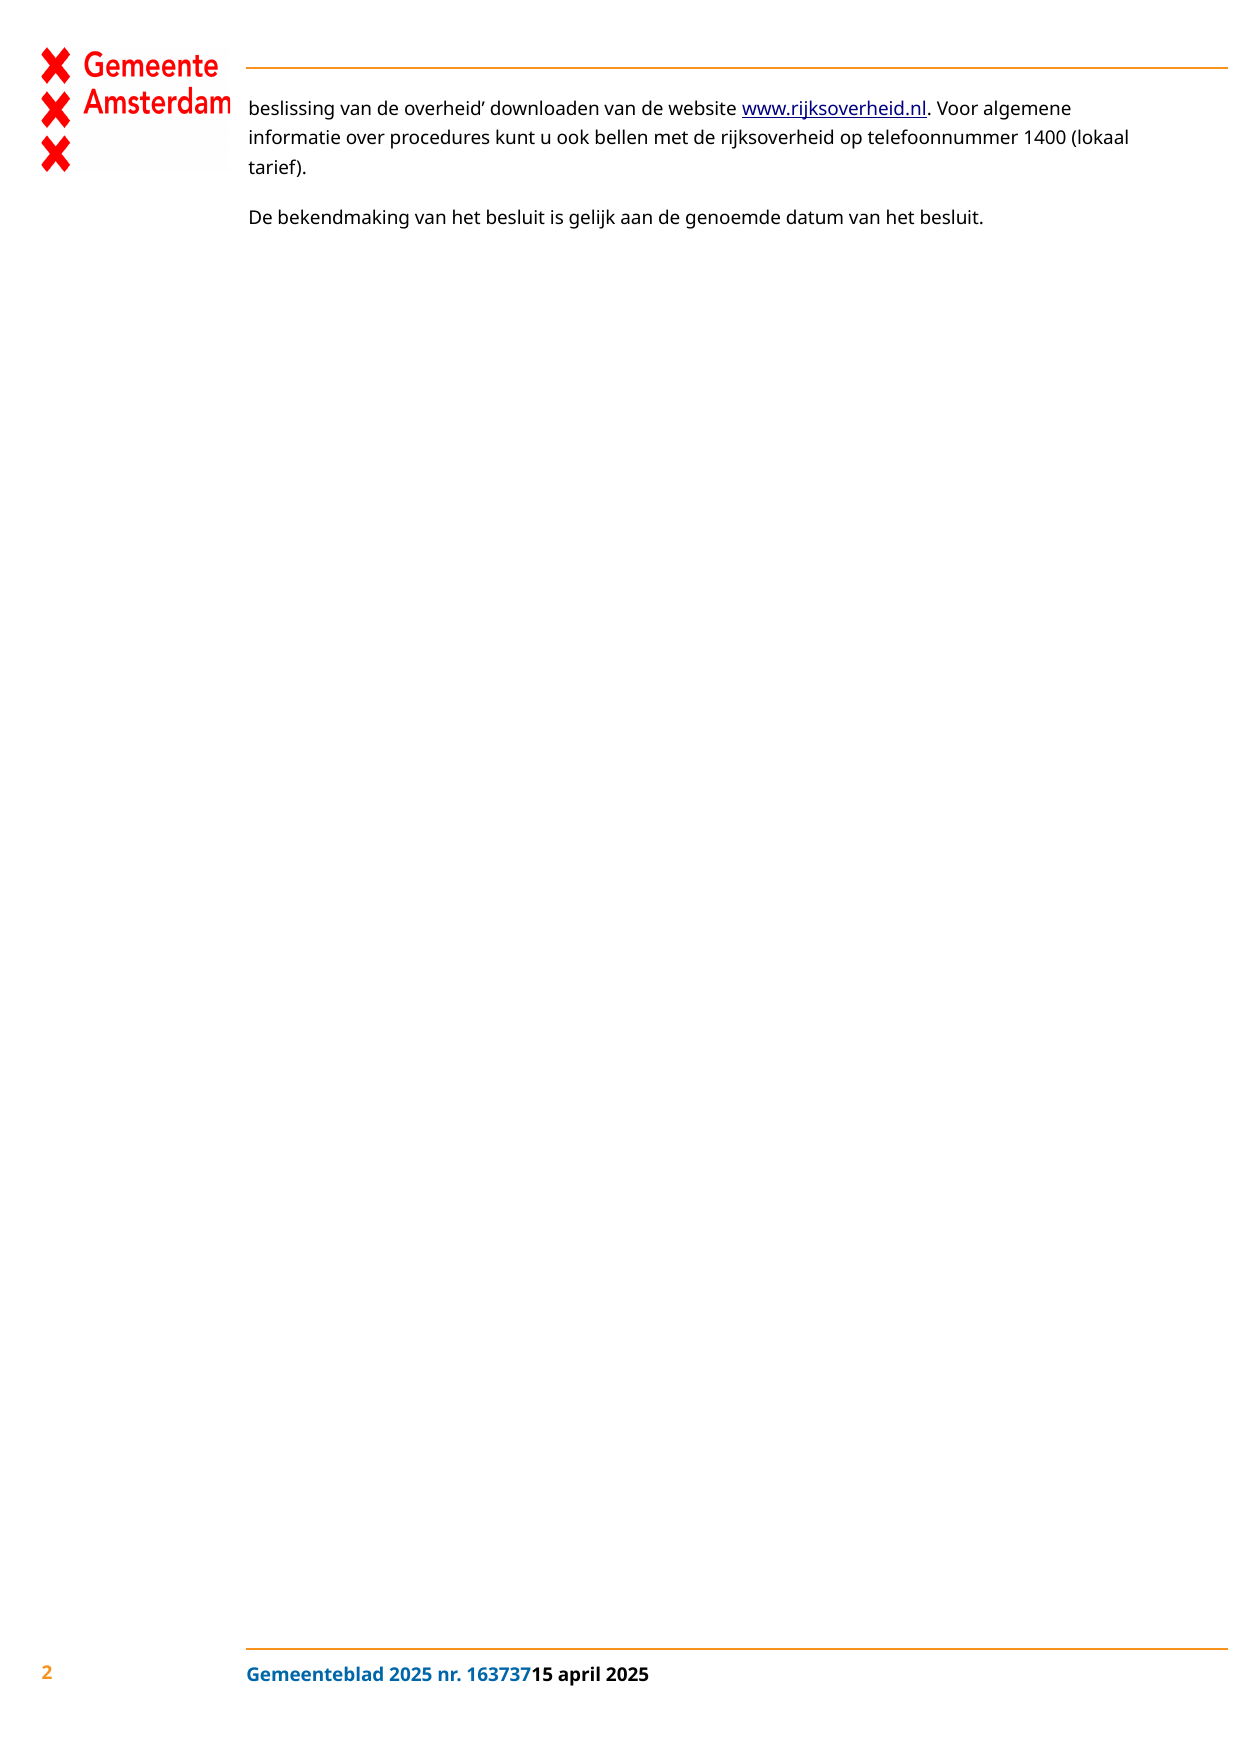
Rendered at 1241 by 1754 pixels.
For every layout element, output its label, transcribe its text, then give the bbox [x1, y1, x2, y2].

picture [41, 47, 231, 172]
text De bekendmaking van het besluit is gelijk aan de genoemde datum van het besluit. [248, 204, 1152, 230]
text beslissing van de overheid’ downloaden van de website www.rijksoverheid.nl. Voor algemene informatie over procedures kunt u ook bellen met de rijksoverheid op telefoonnummer 1400 (lokaal tarief). [248, 95, 1152, 180]
